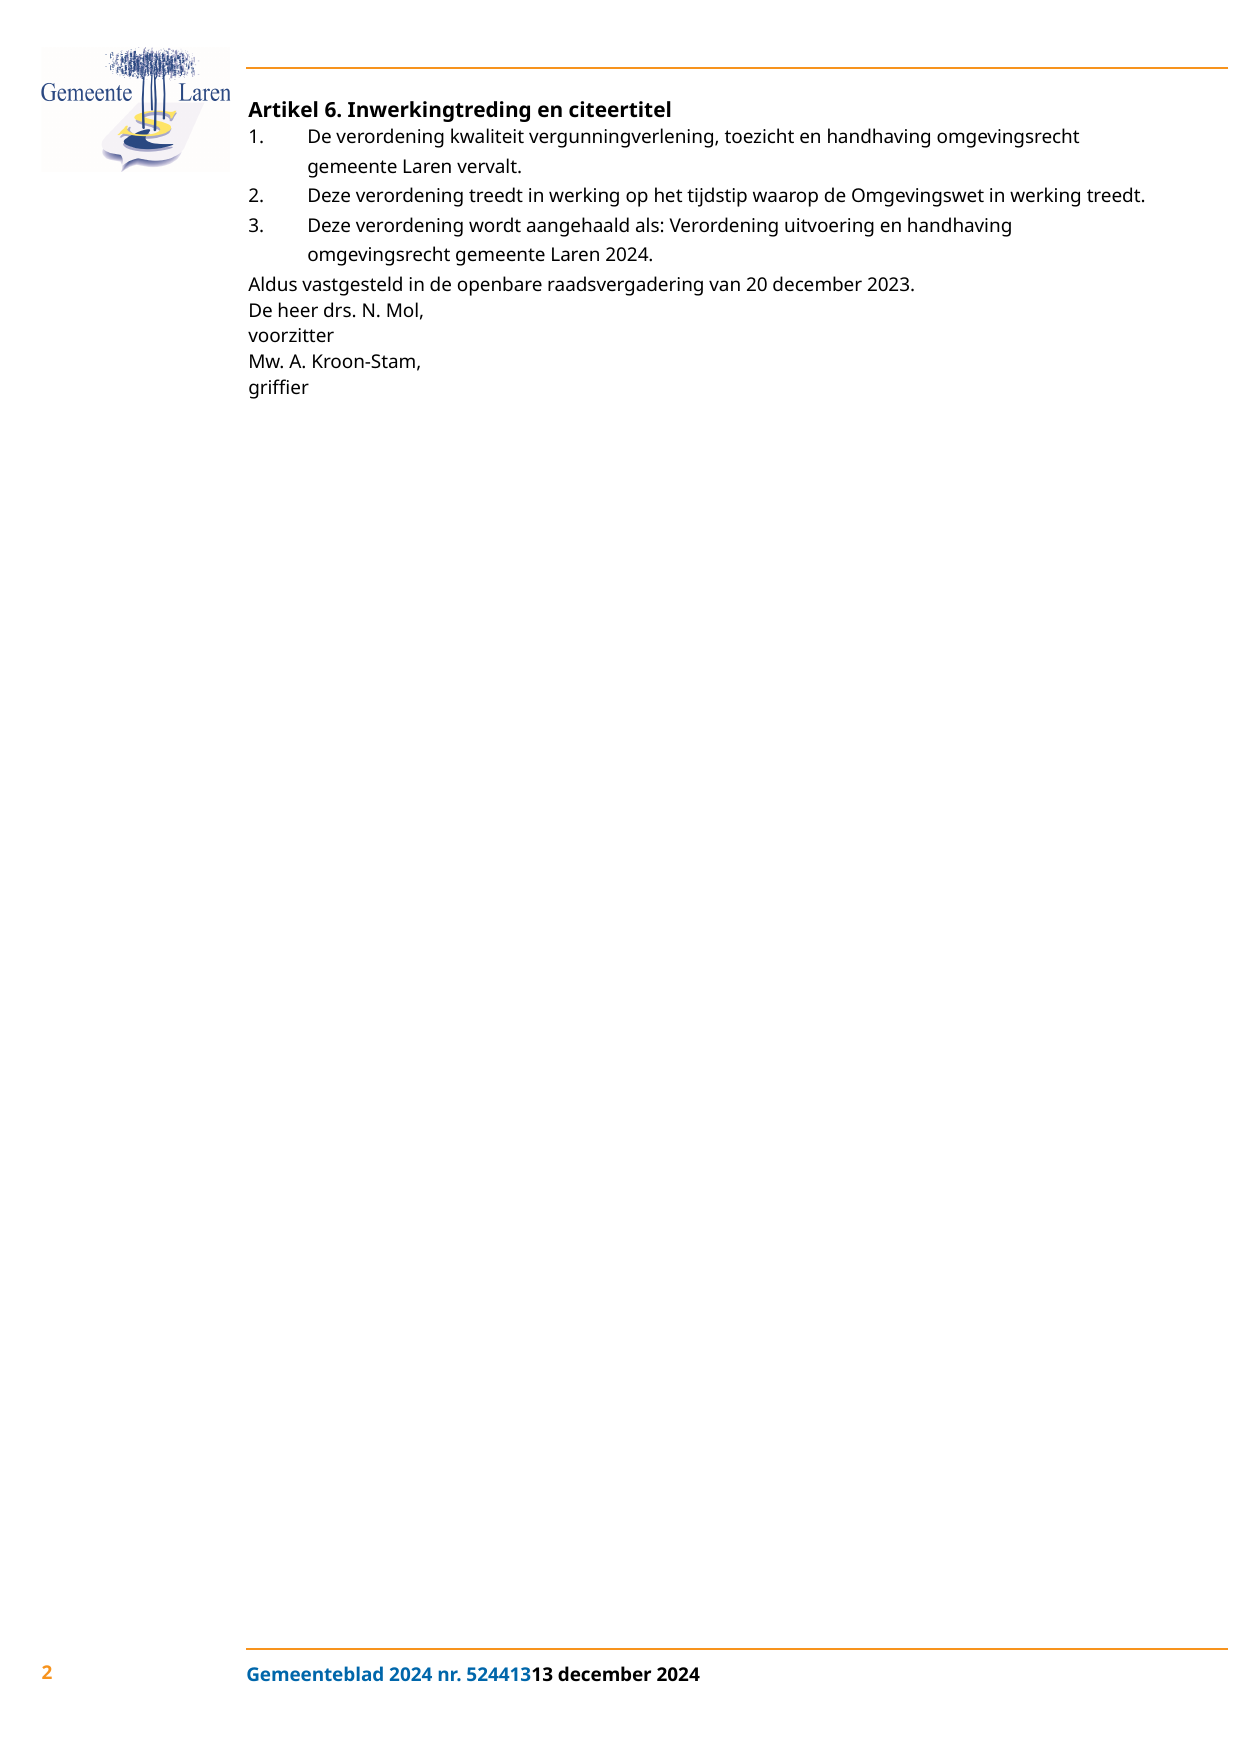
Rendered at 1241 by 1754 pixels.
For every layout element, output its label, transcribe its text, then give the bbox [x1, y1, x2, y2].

text De heer drs. N. Mol, [248, 297, 1152, 323]
text griffier [248, 374, 1152, 400]
text Mw. A. Kroon-Stam, [248, 348, 1152, 374]
list Deze verordening treedt in werking op het tijdstip waarop de Omgevingswet in werking treedt. [248, 182, 1152, 208]
picture [41, 47, 231, 172]
text Aldus vastgesteld in de openbare raadsvergadering van 20 december 2023. [248, 271, 1152, 297]
list De verordening kwaliteit vergunningverlening, toezicht en handhaving omgevingsrecht gemeente Laren vervalt. [248, 123, 1152, 178]
list Deze verordening wordt aangehaald als: Verordening uitvoering en handhaving omgevingsrecht gemeente Laren 2024. [248, 212, 1152, 267]
text Artikel 6. Inwerkingtreding en citeertitel [248, 95, 1152, 123]
text voorzitter [248, 323, 1152, 348]
